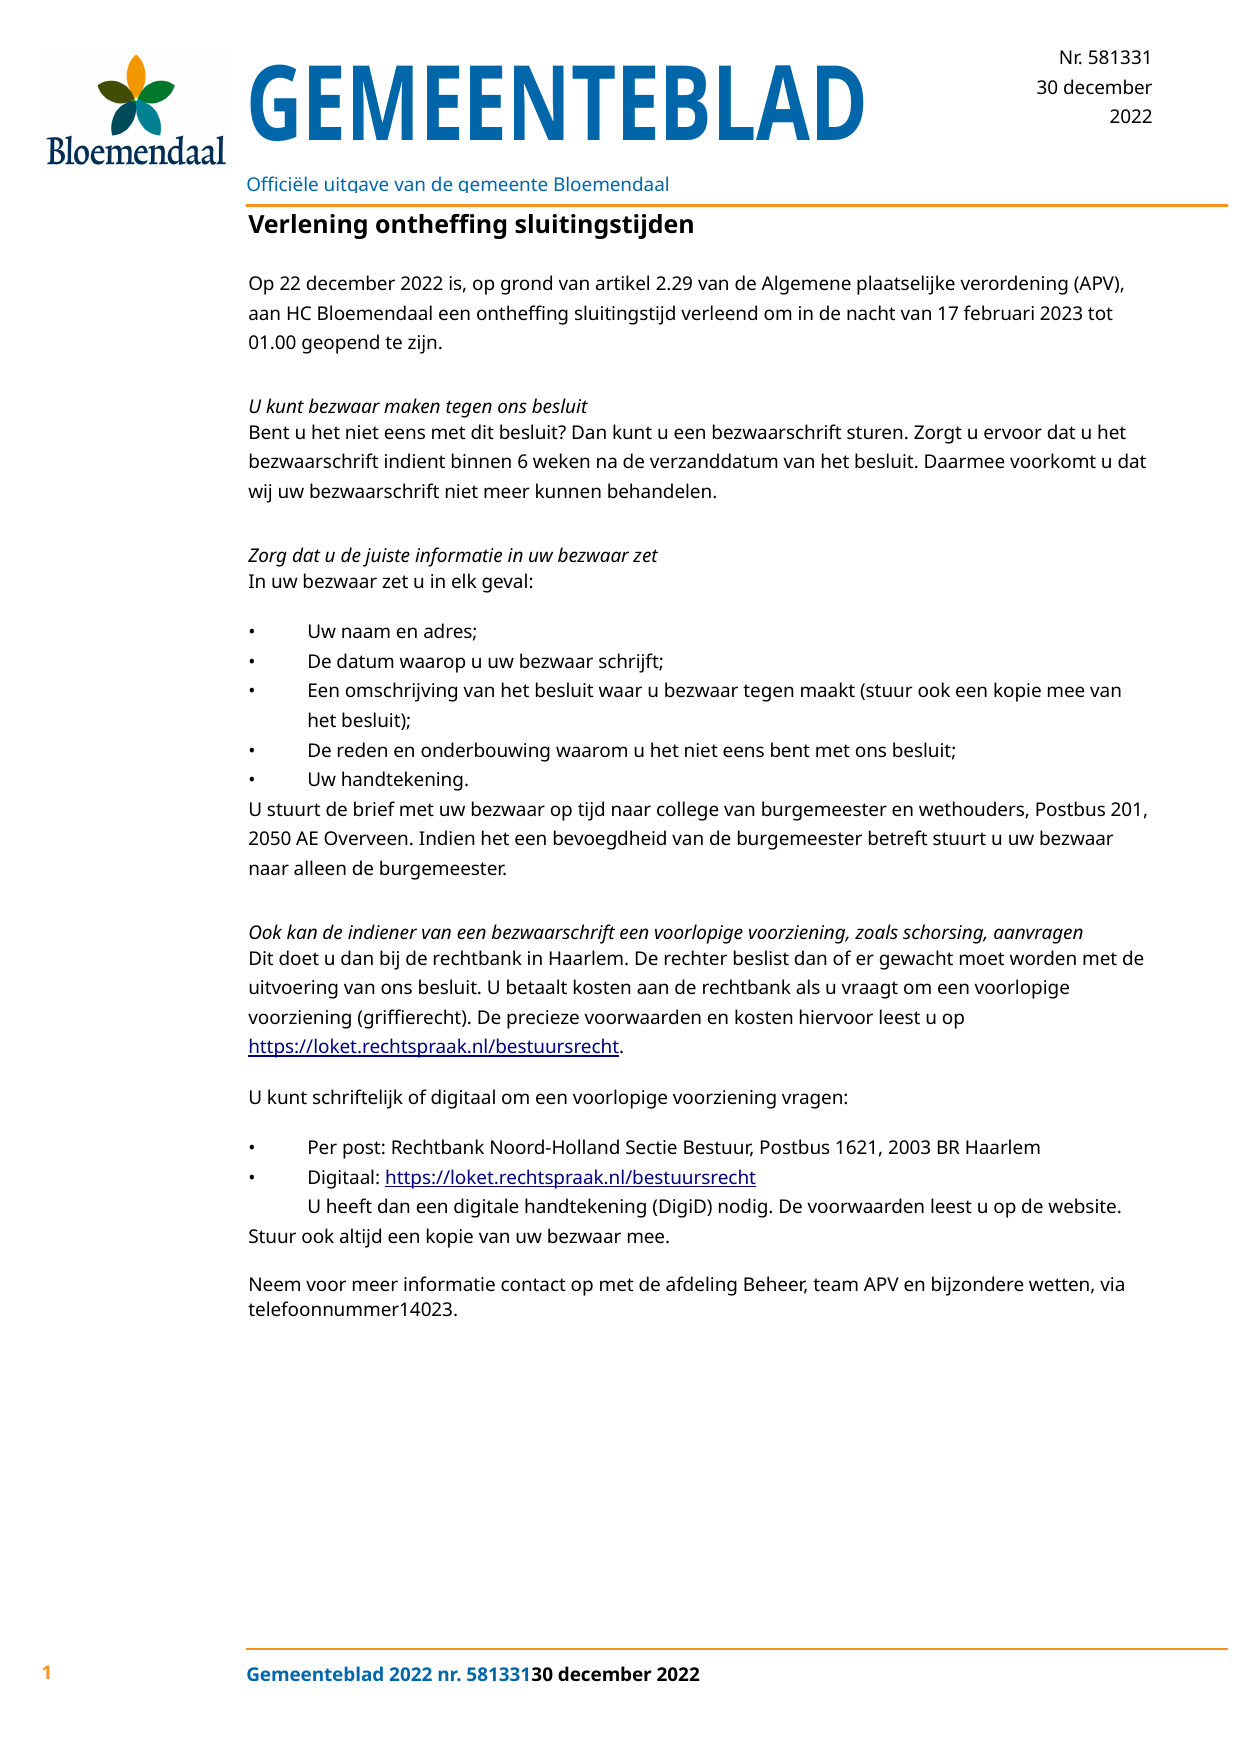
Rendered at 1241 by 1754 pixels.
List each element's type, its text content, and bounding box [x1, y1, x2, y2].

text Ook kan de indiener van een bezwaarschrift een voorlopige voorziening, zoals schorsing, aanvragen [248, 919, 1152, 945]
picture [41, 47, 231, 172]
text Stuur ook altijd een kopie van uw bezwaar mee. [248, 1223, 1152, 1249]
list Een omschrijving van het besluit waar u bezwaar tegen maakt (stuur ook een kopie mee van het besluit); [248, 678, 1152, 733]
text Dit doet u dan bij de rechtbank in Haarlem. De rechter beslist dan of er gewacht moet worden met de uitvoering van ons besluit. U betaalt kosten aan de rechtbank als u vraagt om een voorlopige voorziening (griffierecht). De precieze voorwaarden en kosten hiervoor leest u op https://loket.rechtspraak.nl/bestuursrecht. [248, 945, 1152, 1059]
list De datum waarop u uw bezwaar schrijft; [248, 648, 1152, 674]
list Uw naam en adres; [248, 618, 1152, 644]
text Zorg dat u de juiste informatie in uw bezwaar zet [248, 542, 1152, 568]
text Bent u het niet eens met dit besluit? Dan kunt u een bezwaarschrift sturen. Zorgt u ervoor dat u het bezwaarschrift indient binnen 6 weken na de verzanddatum van het besluit. Daarmee voorkomt u dat wij uw bezwaarschrift niet meer kunnen behandelen. [248, 419, 1152, 504]
list Uw handtekening. [248, 766, 1152, 792]
text U stuurt de brief met uw bezwaar op tijd naar college van burgemeester en wethouders, Postbus 201, 2050 AE Overveen. Indien het een bevoegdheid van de burgemeester betreft stuurt u uw bezwaar naar alleen de burgemeester. [248, 796, 1152, 881]
text U kunt bezwaar maken tegen ons besluit [248, 393, 1152, 419]
list Digitaal: https://loket.rechtspraak.nl/bestuursrecht [248, 1164, 1152, 1190]
text Neem voor meer informatie contact op met de afdeling Beheer, team APV en bijzondere wetten, via telefoonnummer14023. [248, 1271, 1152, 1322]
text Op 22 december 2022 is, op grond van artikel 2.29 van de Algemene plaatselijke verordening (APV), aan HC Bloemendaal een ontheffing sluitingstijd verleend om in de nacht van 17 februari 2023 tot 01.00 geopend te zijn. [248, 270, 1152, 355]
list Per post: Rechtbank Noord-Holland Sectie Bestuur, Postbus 1621, 2003 BR Haarlem [248, 1134, 1152, 1160]
text Verlening ontheffing sluitingstijden [248, 207, 1152, 241]
text U kunt schriftelijk of digitaal om een voorlopige voorziening vragen: [248, 1084, 1152, 1110]
list U heeft dan een digitale handtekening (DigiD) nodig. De voorwaarden leest u op de website. [248, 1193, 1152, 1219]
text In uw bezwaar zet u in elk geval: [248, 568, 1152, 594]
list De reden en onderbouwing waarom u het niet eens bent met ons besluit; [248, 737, 1152, 762]
